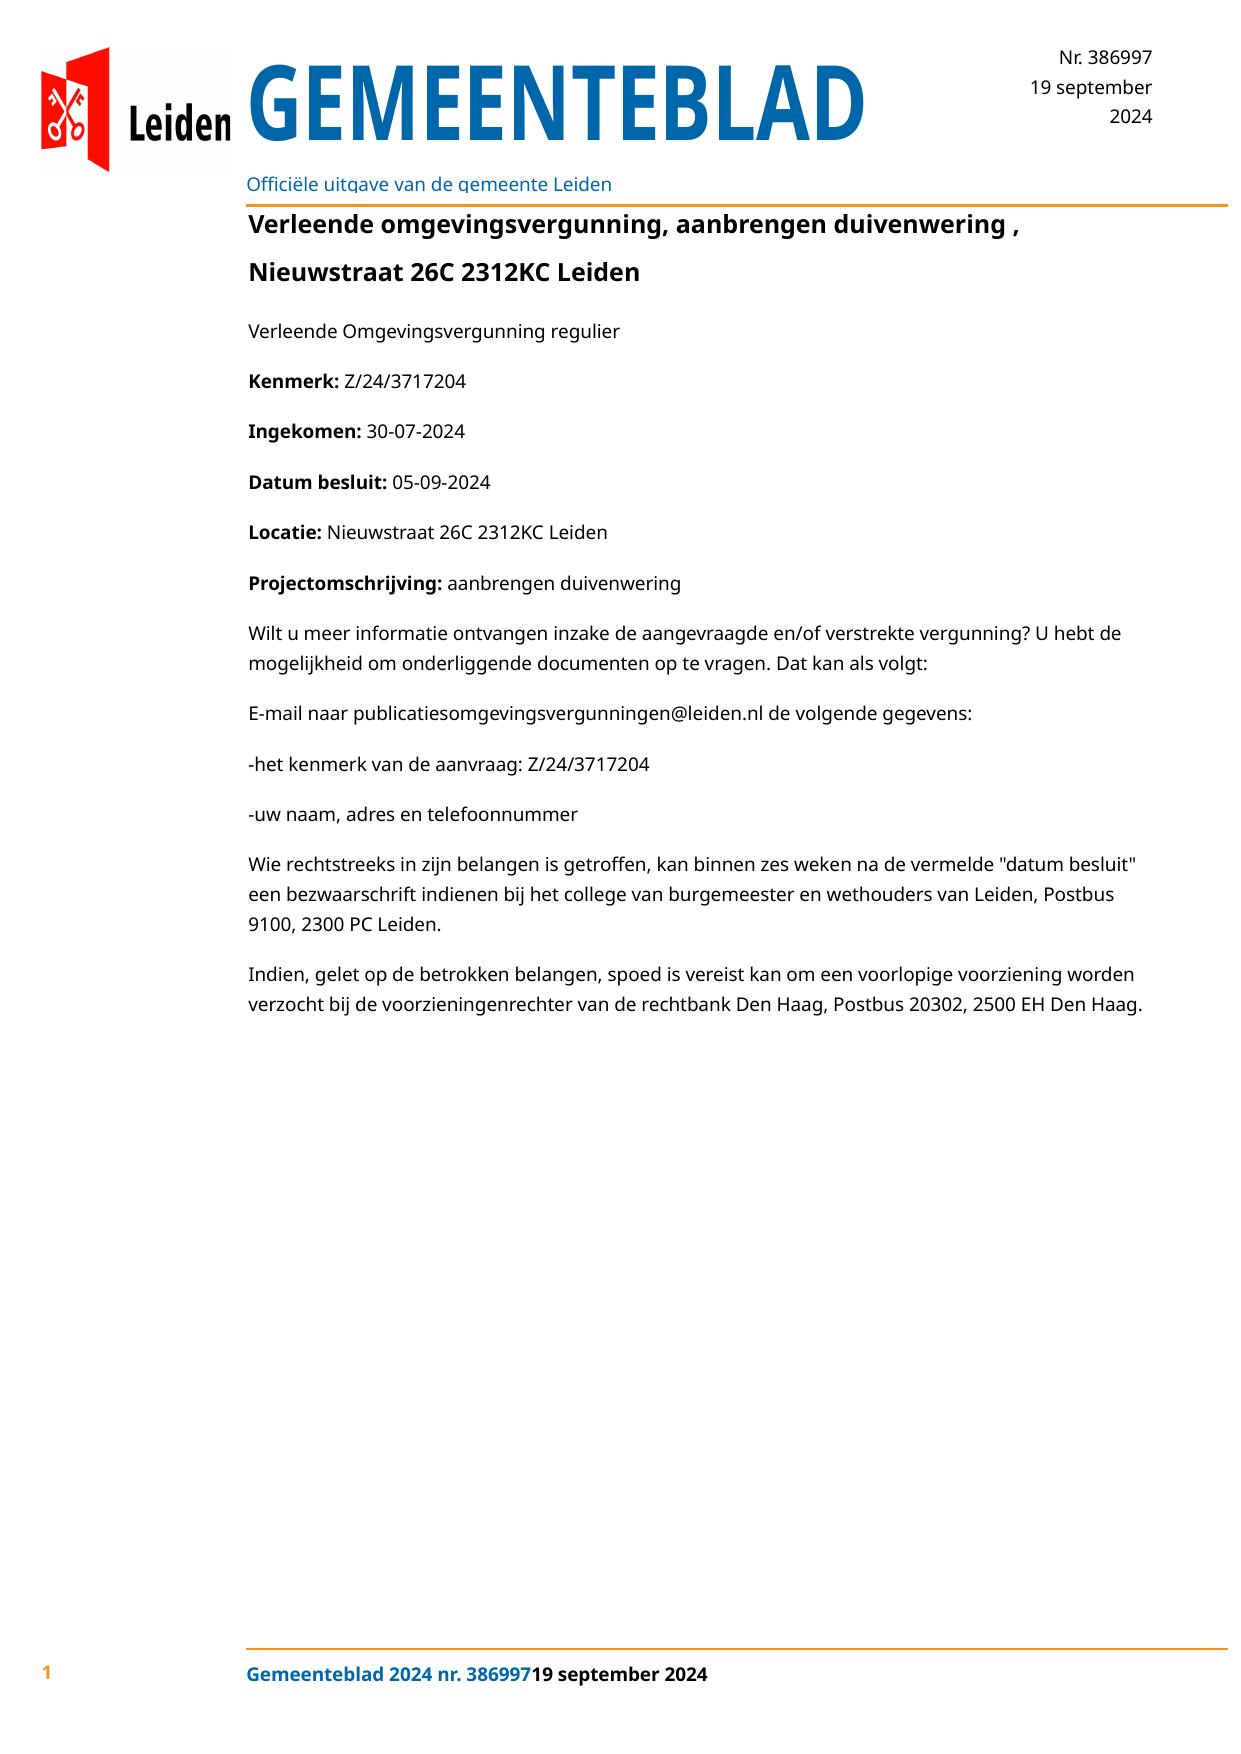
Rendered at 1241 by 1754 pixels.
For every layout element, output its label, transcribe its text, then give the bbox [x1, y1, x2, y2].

text Datum besluit: 05-09-2024 [248, 469, 1152, 495]
text -het kenmerk van de aanvraag: Z/24/3717204 [248, 751, 1152, 777]
text E-mail naar publicatiesomgevingsvergunningen@leiden.nl de volgende gegevens: [248, 700, 1152, 726]
text Kenmerk: Z/24/3717204 [248, 368, 1152, 394]
text Projectomschrijving: aanbrengen duivenwering [248, 570, 1152, 596]
text Wie rechtstreeks in zijn belangen is getroffen, kan binnen zes weken na de vermelde "datum besluit" een bezwaarschrift indienen bij het college van burgemeester en wethouders van Leiden, Postbus 9100, 2300 PC Leiden. [248, 852, 1152, 937]
text Wilt u meer informatie ontvangen inzake de aangevraagde en/of verstrekte vergunning? U hebt de mogelijkheid om onderliggende documenten op te vragen. Dat kan als volgt: [248, 620, 1152, 676]
text Locatie: Nieuwstraat 26C 2312KC Leiden [248, 519, 1152, 545]
picture [41, 47, 231, 172]
text -uw naam, adres en telefoonnummer [248, 801, 1152, 827]
text Verleende Omgevingsvergunning regulier [248, 318, 1152, 344]
text Indien, gelet op de betrokken belangen, spoed is vereist kan om een voorlopige voorziening worden verzocht bij de voorzieningenrechter van de rechtbank Den Haag, Postbus 20302, 2500 EH Den Haag. [248, 961, 1152, 1017]
text Verleende omgevingsvergunning, aanbrengen duivenwering , Nieuwstraat 26C 2312KC Leiden [248, 207, 1152, 288]
text Ingekomen: 30-07-2024 [248, 419, 1152, 444]
